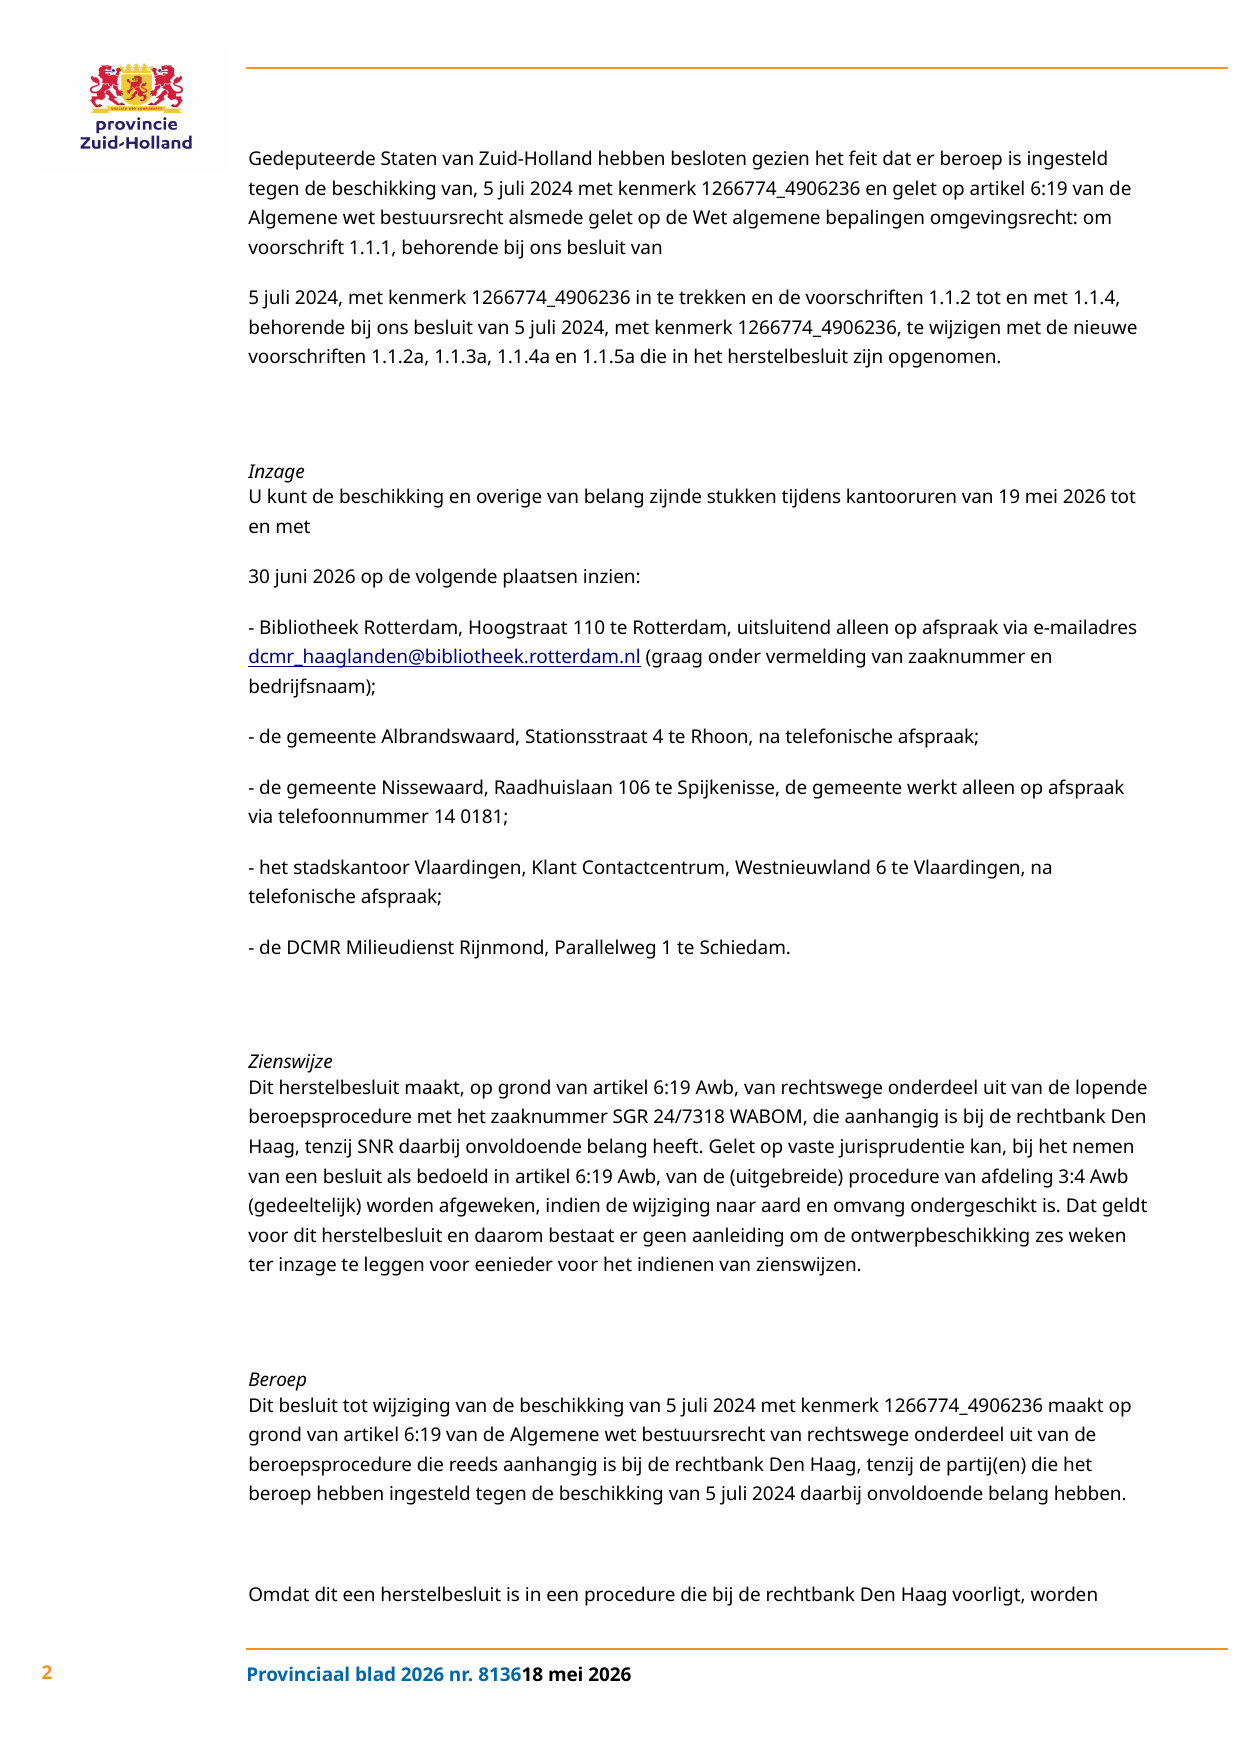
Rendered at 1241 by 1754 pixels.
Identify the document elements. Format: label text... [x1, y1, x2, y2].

picture [41, 47, 231, 172]
text Gedeputeerde Staten van Zuid-Holland hebben besloten gezien het feit dat er beroep is ingesteld tegen de beschikking van, 5 juli 2024 met kenmerk 1266774_4906236 en gelet op artikel 6:19 van de Algemene wet bestuursrecht alsmede gelet op de Wet algemene bepalingen omgevingsrecht: om voorschrift 1.1.1, behorende bij ons besluit van [248, 145, 1152, 260]
text - de gemeente Nissewaard, Raadhuislaan 106 te Spijkenisse, de gemeente werkt alleen op afspraak via telefoonnummer 14 0181; [248, 774, 1152, 829]
text Dit herstelbesluit maakt, op grond van artikel 6:19 Awb, van rechtswege onderdeel uit van de lopende beroepsprocedure met het zaaknummer SGR 24/7318 WABOM, die aanhangig is bij de rechtbank Den Haag, tenzij SNR daarbij onvoldoende belang heeft. Gelet op vaste jurisprudentie kan, bij het nemen van een besluit als bedoeld in artikel 6:19 Awb, van de (uitgebreide) procedure van afdeling 3:4 Awb (gedeeltelijk) worden afgeweken, indien de wijziging naar aard en omvang ondergeschikt is. Dat geldt voor dit herstelbesluit en daarom bestaat er geen aanleiding om de ontwerpbeschikking zes weken ter inzage te leggen voor eenieder voor het indienen van zienswijzen. [248, 1074, 1152, 1277]
text Omdat dit een herstelbesluit is in een procedure die bij de rechtbank Den Haag voorligt, worden [248, 1581, 1152, 1607]
text Beroep [248, 1366, 1152, 1392]
text 5 juli 2024, met kenmerk 1266774_4906236 in te trekken en de voorschriften 1.1.2 tot en met 1.1.4, behorende bij ons besluit van 5 juli 2024, met kenmerk 1266774_4906236, te wijzigen met de nieuwe voorschriften 1.1.2a, 1.1.3a, 1.1.4a en 1.1.5a die in het herstelbesluit zijn opgenomen. [248, 284, 1152, 369]
text Dit besluit tot wijziging van de beschikking van 5 juli 2024 met kenmerk 1266774_4906236 maakt op grond van artikel 6:19 van de Algemene wet bestuursrecht van rechtswege onderdeel uit van de beroepsprocedure die reeds aanhangig is bij de rechtbank Den Haag, tenzij de partij(en) die het beroep hebben ingesteld tegen de beschikking van 5 juli 2024 daarbij onvoldoende belang hebben. [248, 1392, 1152, 1506]
text - de DCMR Milieudienst Rijnmond, Parallelweg 1 te Schiedam. [248, 934, 1152, 960]
text - het stadskantoor Vlaardingen, Klant Contactcentrum, Westnieuwland 6 te Vlaardingen, na telefonische afspraak; [248, 854, 1152, 909]
text Zienswijze [248, 1048, 1152, 1074]
text - Bibliotheek Rotterdam, Hoogstraat 110 te Rotterdam, uitsluitend alleen op afspraak via e-mailadres dcmr_haaglanden@bibliotheek.rotterdam.nl (graag onder vermelding van zaaknummer en bedrijfsnaam); [248, 614, 1152, 699]
text U kunt de beschikking en overige van belang zijnde stukken tijdens kantooruren van 19 mei 2026 tot en met [248, 484, 1152, 539]
text Inzage [248, 458, 1152, 484]
text 30 juni 2026 op de volgende plaatsen inzien: [248, 564, 1152, 589]
text - de gemeente Albrandswaard, Stationsstraat 4 te Rhoon, na telefonische afspraak; [248, 724, 1152, 749]
